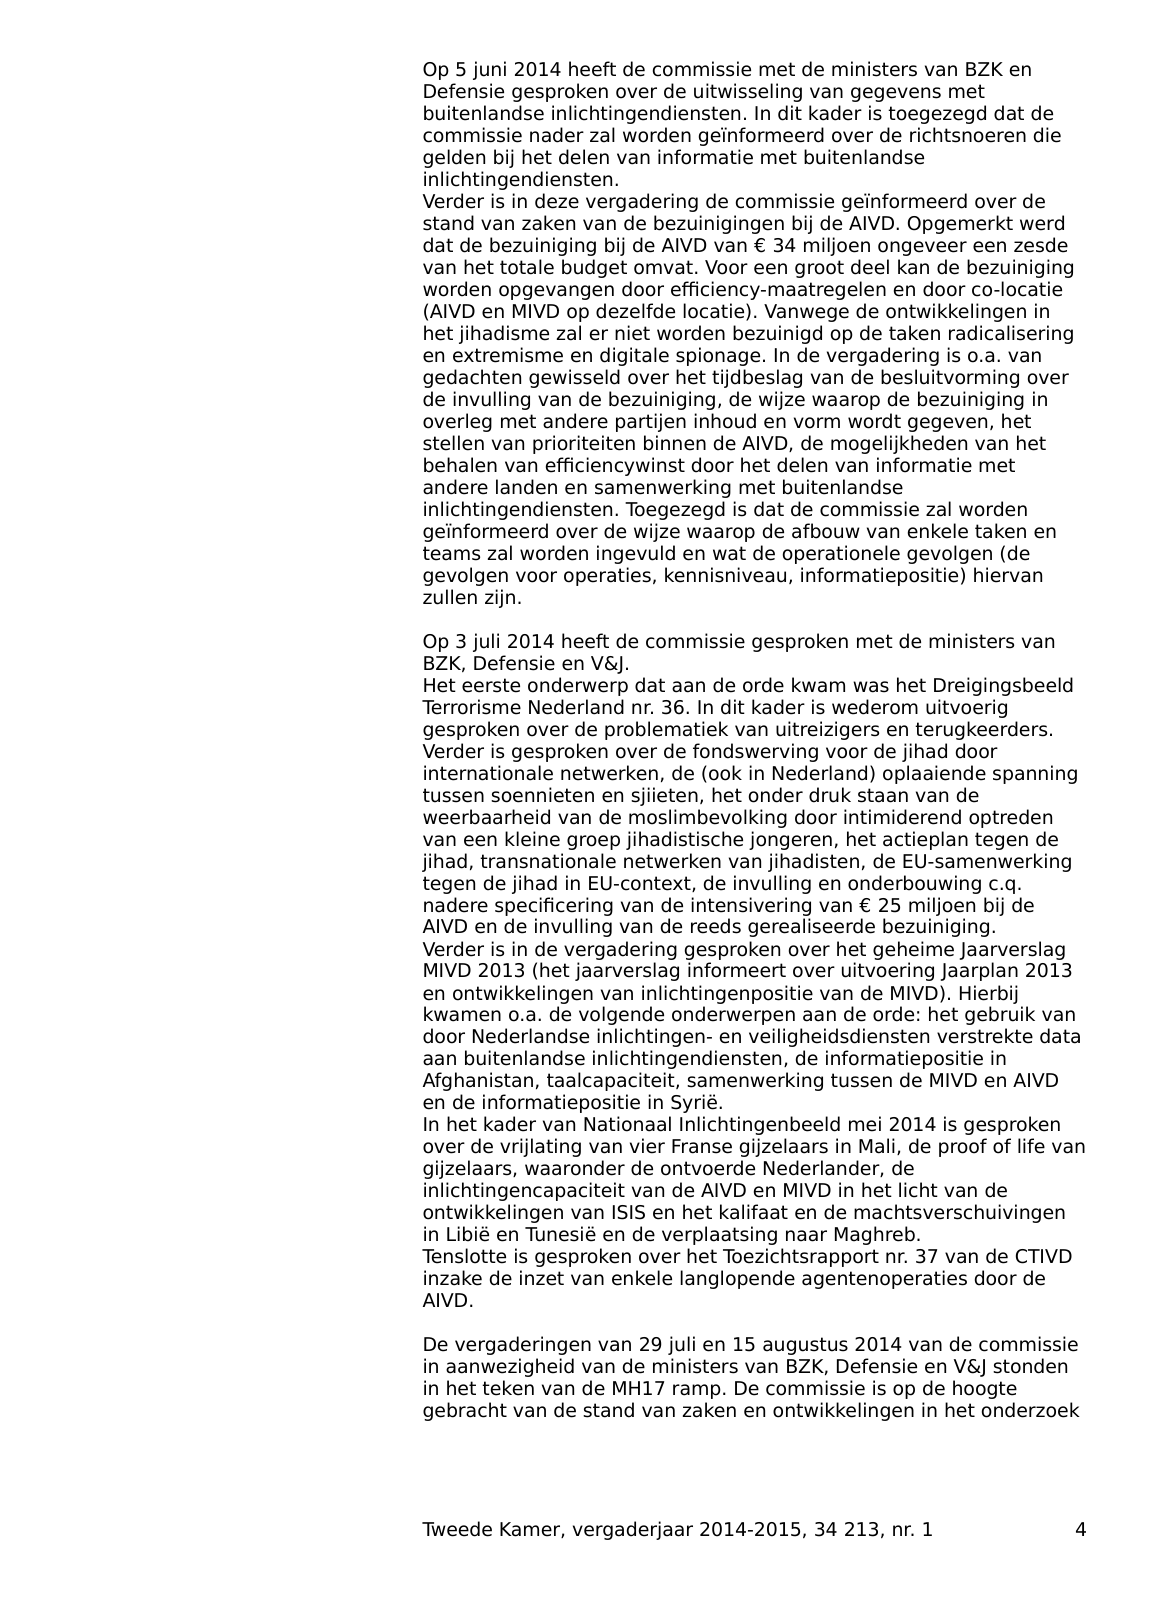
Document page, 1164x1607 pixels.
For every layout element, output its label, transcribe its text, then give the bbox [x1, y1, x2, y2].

text Tenslotte is gesproken over het Toezichtsrapport nr. 37 van de CTIVD inzake de inzet van enkele langlopende agentenoperaties door de AIVD. [422, 1246, 1087, 1312]
text Op 3 juli 2014 heeft de commissie gesproken met de ministers van BZK, Defensie en V&J. [422, 631, 1087, 675]
text De vergaderingen van 29 juli en 15 augustus 2014 van de commissie in aanwezigheid van de ministers van BZK, Defensie en V&J stonden in het teken van de MH17 ramp. De commissie is op de hoogte gebracht van de stand van zaken en ontwikkelingen in het onderzoek [422, 1334, 1087, 1422]
text Verder is in de vergadering gesproken over het geheime Jaarverslag MIVD 2013 (het jaarverslag informeert over uitvoering Jaarplan 2013 en ontwikkelingen van inlichtingenpositie van de MIVD). Hierbij kwamen o.a. de volgende onderwerpen aan de orde: het gebruik van door Nederlandse inlichtingen- en veiligheidsdiensten verstrekte data aan buitenlandse inlichtingendiensten, de informatiepositie in Afghanistan, taalcapaciteit, samenwerking tussen de MIVD en AIVD en de informatiepositie in Syrië. [422, 938, 1087, 1114]
text In het kader van Nationaal Inlichtingenbeeld mei 2014 is gesproken over de vrijlating van vier Franse gijzelaars in Mali, de proof of life van gijzelaars, waaronder de ontvoerde Nederlander, de inlichtingencapaciteit van de AIVD en MIVD in het licht van de ontwikkelingen van ISIS en het kalifaat en de machtsverschuivingen in Libië en Tunesië en de verplaatsing naar Maghreb. [422, 1114, 1087, 1246]
text Het eerste onderwerp dat aan de orde kwam was het Dreigingsbeeld Terrorisme Nederland nr. 36. In dit kader is wederom uitvoerig gesproken over de problematiek van uitreizigers en terugkeerders. Verder is gesproken over de fondswerving voor de jihad door internationale netwerken, de (ook in Nederland) oplaaiende spanning tussen soennieten en sjiieten, het onder druk staan van de weerbaarheid van de moslimbevolking door intimiderend optreden van een kleine groep jihadistische jongeren, het actieplan tegen de jihad, transnationale netwerken van jihadisten, de EU-samenwerking tegen de jihad in EU-context, de invulling en onderbouwing c.q. nadere specificering van de intensivering van € 25 miljoen bij de AIVD en de invulling van de reeds gerealiseerde bezuiniging. [422, 675, 1087, 938]
text Verder is in deze vergadering de commissie geïnformeerd over de stand van zaken van de bezuinigingen bij de AIVD. Opgemerkt werd dat de bezuiniging bij de AIVD van € 34 miljoen ongeveer een zesde van het totale budget omvat. Voor een groot deel kan de bezuiniging worden opgevangen door efficiency-maatregelen en door co-locatie (AIVD en MIVD op dezelfde locatie). Vanwege de ontwikkelingen in het jihadisme zal er niet worden bezuinigd op de taken radicalisering en extremisme en digitale spionage. In de vergadering is o.a. van gedachten gewisseld over het tijdbeslag van de besluitvorming over de invulling van de bezuiniging, de wijze waarop de bezuiniging in overleg met andere partijen inhoud en vorm wordt gegeven, het stellen van prioriteiten binnen de AIVD, de mogelijkheden van het behalen van efficiencywinst door het delen van informatie met andere landen en samenwerking met buitenlandse inlichtingendiensten. Toegezegd is dat de commissie zal worden geïnformeerd over de wijze waarop de afbouw van enkele taken en teams zal worden ingevuld en wat de operationele gevolgen (de gevolgen voor operaties, kennisniveau, informatiepositie) hiervan zullen zijn. [422, 191, 1087, 608]
text Op 5 juni 2014 heeft de commissie met de ministers van BZK en Defensie gesproken over de uitwisseling van gegevens met buitenlandse inlichtingendiensten. In dit kader is toegezegd dat de commissie nader zal worden geïnformeerd over de richtsnoeren die gelden bij het delen van informatie met buitenlandse inlichtingendiensten. [422, 59, 1087, 191]
